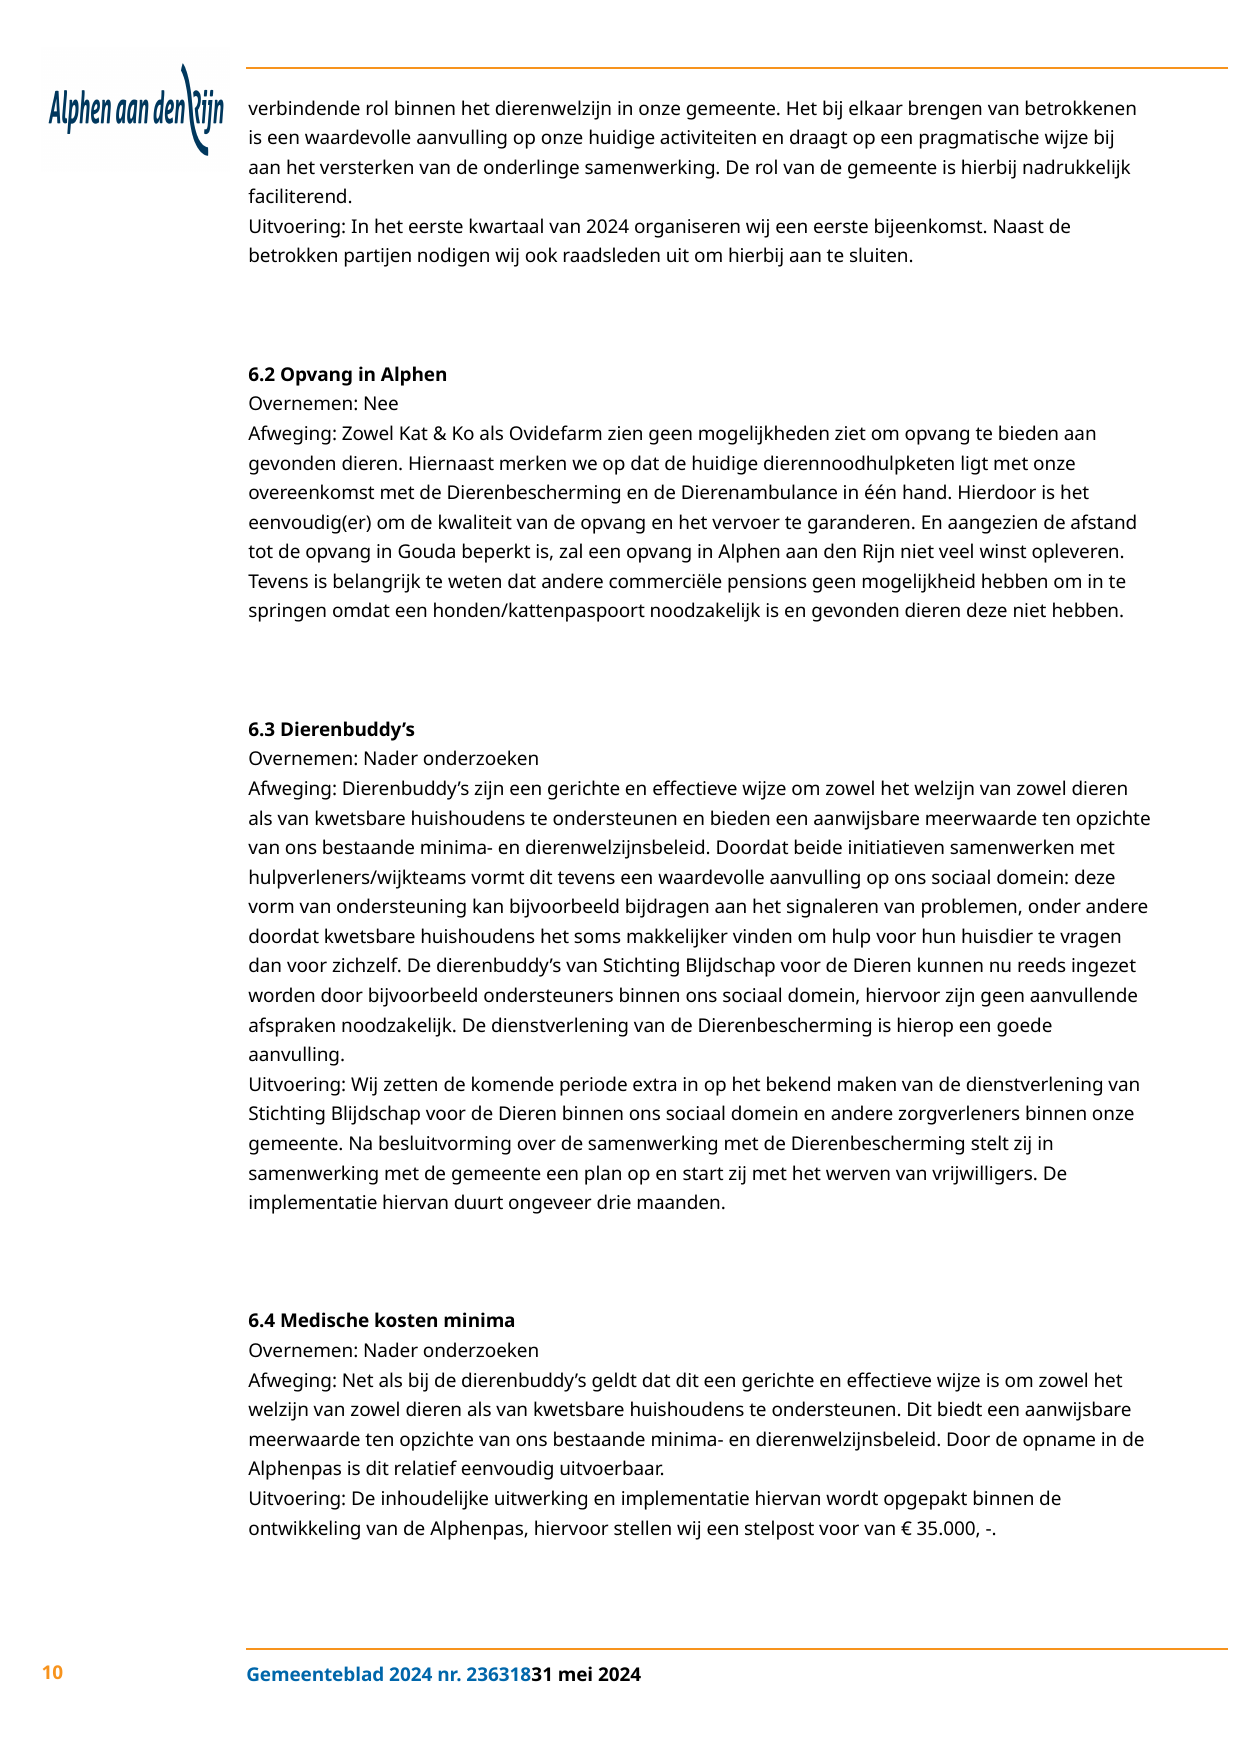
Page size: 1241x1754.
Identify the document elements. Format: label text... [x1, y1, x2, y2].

text 6.4 Medische kosten minima [248, 1308, 1152, 1333]
picture [41, 47, 231, 172]
text Afweging: Zowel Kat & Ko als Ovidefarm zien geen mogelijkheden ziet om opvang te bieden aan gevonden dieren. Hiernaast merken we op dat de huidige dierennoodhulpketen ligt met onze overeenkomst met de Dierenbescherming en de Dierenambulance in één hand. Hierdoor is het eenvoudig(er) om de kwaliteit van de opvang en het vervoer te garanderen. En aangezien de afstand tot de opvang in Gouda beperkt is, zal een opvang in Alphen aan den Rijn niet veel winst opleveren. Tevens is belangrijk te weten dat andere commerciële pensions geen mogelijkheid hebben om in te springen omdat een honden/kattenpaspoort noodzakelijk is en gevonden dieren deze niet hebben. [248, 420, 1152, 623]
text verbindende rol binnen het dierenwelzijn in onze gemeente. Het bij elkaar brengen van betrokkenen is een waardevolle aanvulling op onze huidige activiteiten en draagt op een pragmatische wijze bij aan het versterken van de onderlinge samenwerking. De rol van de gemeente is hierbij nadrukkelijk faciliterend. [248, 95, 1152, 209]
text Uitvoering: Wij zetten de komende periode extra in op het bekend maken van de dienstverlening van Stichting Blijdschap voor de Dieren binnen ons sociaal domein en andere zorgverleners binnen onze gemeente. Na besluitvorming over de samenwerking met de Dierenbescherming stelt zij in samenwerking met de gemeente een plan op en start zij met het werven van vrijwilligers. De implementatie hiervan duurt ongeveer drie maanden. [248, 1071, 1152, 1215]
text Afweging: Dierenbuddy’s zijn een gerichte en effectieve wijze om zowel het welzijn van zowel dieren als van kwetsbare huishoudens te ondersteunen en bieden een aanwijsbare meerwaarde ten opzichte van ons bestaande minima- en dierenwelzijnsbeleid. Doordat beide initiatieven samenwerken met hulpverleners/wijkteams vormt dit tevens een waardevolle aanvulling op ons sociaal domein: deze vorm van ondersteuning kan bijvoorbeeld bijdragen aan het signaleren van problemen, onder andere doordat kwetsbare huishoudens het soms makkelijker vinden om hulp voor hun huisdier te vragen dan voor zichzelf. De dierenbuddy’s van Stichting Blijdschap voor de Dieren kunnen nu reeds ingezet worden door bijvoorbeeld ondersteuners binnen ons sociaal domein, hiervoor zijn geen aanvullende afspraken noodzakelijk. De dienstverlening van de Dierenbescherming is hierop een goede aanvulling. [248, 775, 1152, 1067]
text Uitvoering: In het eerste kwartaal van 2024 organiseren wij een eerste bijeenkomst. Naast de betrokken partijen nodigen wij ook raadsleden uit om hierbij aan te sluiten. [248, 213, 1152, 268]
text Afweging: Net als bij de dierenbuddy’s geldt dat dit een gerichte en effectieve wijze is om zowel het welzijn van zowel dieren als van kwetsbare huishoudens te ondersteunen. Dit biedt een aanwijsbare meerwaarde ten opzichte van ons bestaande minima- en dierenwelzijnsbeleid. Door de opname in de Alphenpas is dit relatief eenvoudig uitvoerbaar. [248, 1367, 1152, 1481]
text 6.3 Dierenbuddy’s [248, 716, 1152, 742]
text 6.2 Opvang in Alphen [248, 361, 1152, 387]
text Overnemen: Nader onderzoeken [248, 1337, 1152, 1363]
text Overnemen: Nee [248, 391, 1152, 416]
text Overnemen: Nader onderzoeken [248, 746, 1152, 771]
text Uitvoering: De inhoudelijke uitwerking en implementatie hiervan wordt opgepakt binnen de ontwikkeling van de Alphenpas, hiervoor stellen wij een stelpost voor van € 35.000, -. [248, 1485, 1152, 1541]
